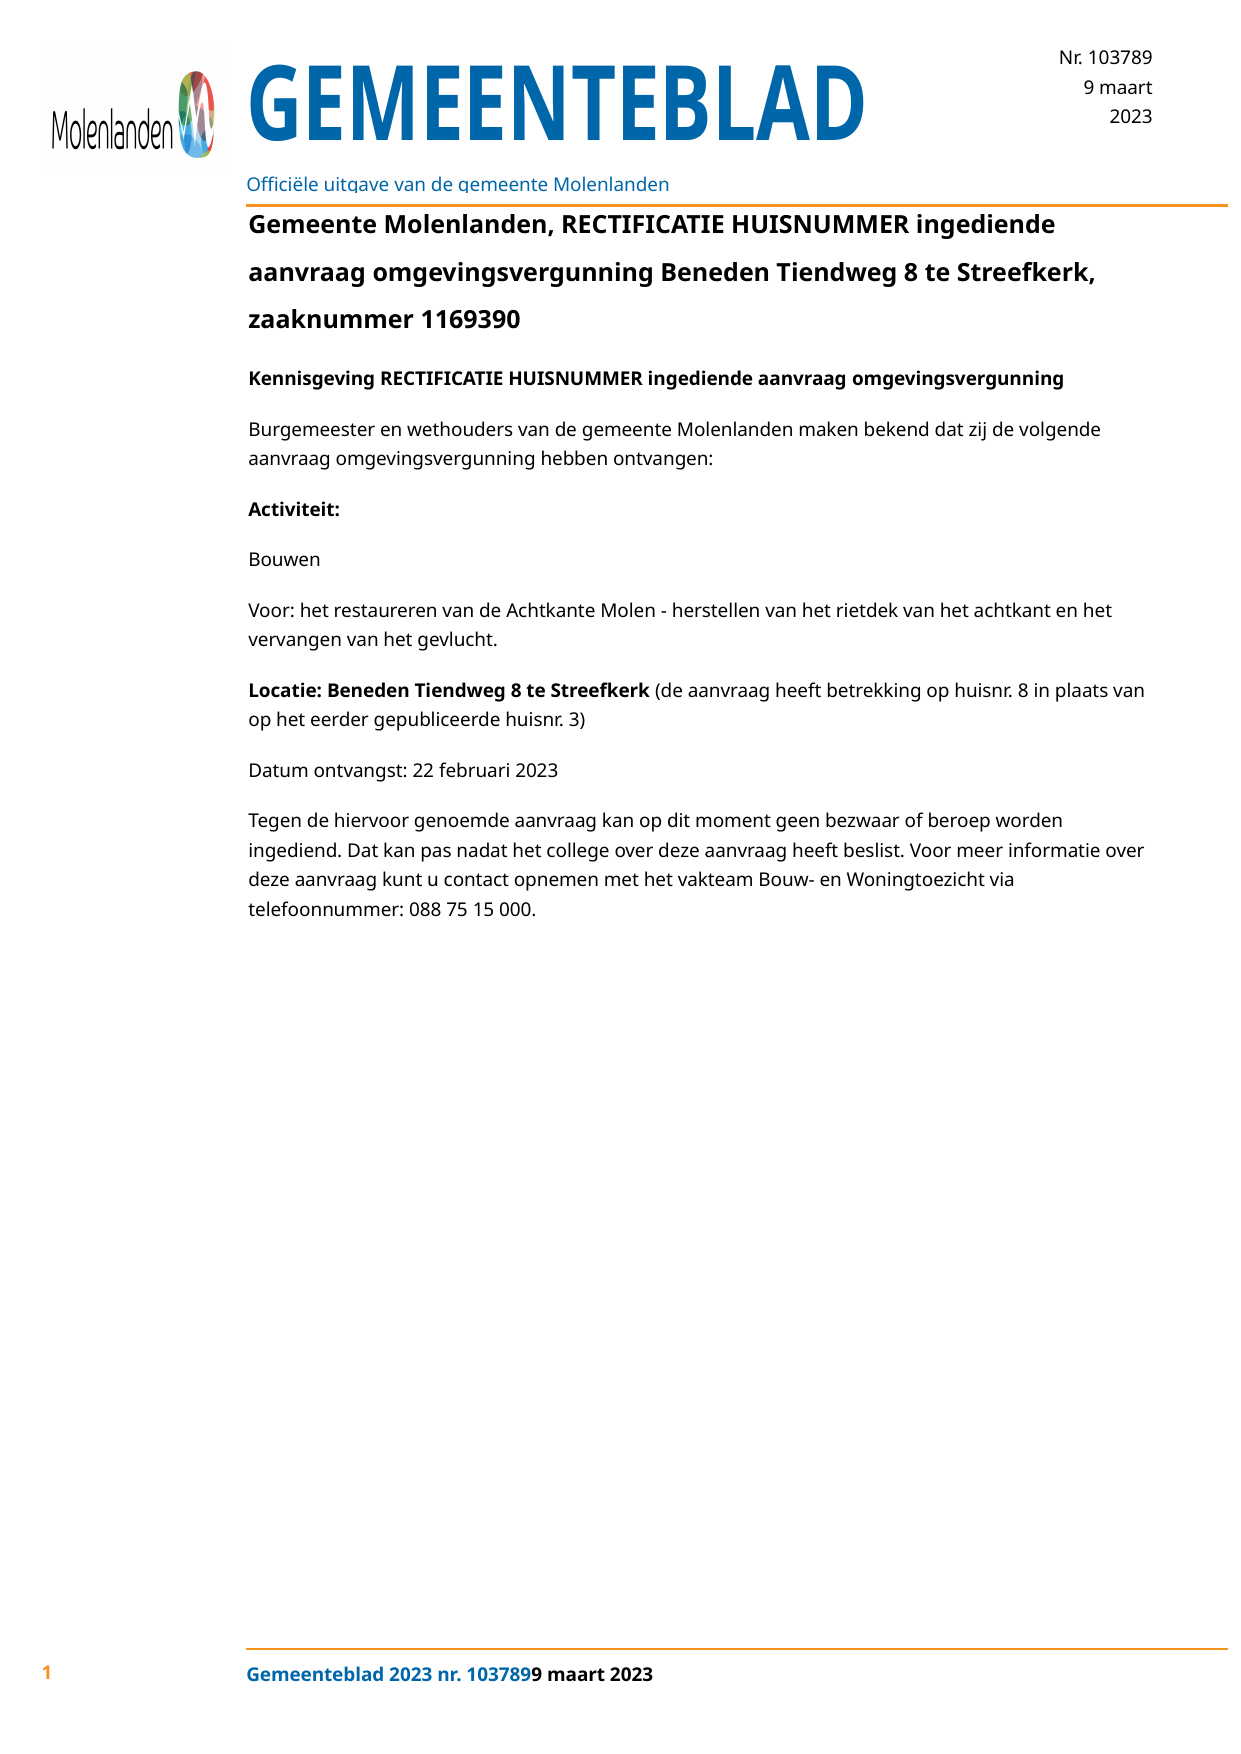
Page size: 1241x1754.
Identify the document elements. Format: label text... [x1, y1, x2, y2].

text Locatie: Beneden Tiendweg 8 te Streefkerk (de aanvraag heeft betrekking op huisnr. 8 in plaats van op het eerder gepubliceerde huisnr. 3) [248, 677, 1152, 732]
picture [41, 47, 231, 172]
text Voor: het restaureren van de Achtkante Molen - herstellen van het rietdek van het achtkant en het vervangen van het gevlucht. [248, 597, 1152, 652]
text Activiteit: [248, 496, 1152, 522]
text Burgemeester en wethouders van de gemeente Molenlanden maken bekend dat zij de volgende aanvraag omgevingsvergunning hebben ontvangen: [248, 416, 1152, 471]
text Bouwen [248, 546, 1152, 572]
text Gemeente Molenlanden, RECTIFICATIE HUISNUMMER ingediende aanvraag omgevingsvergunning Beneden Tiendweg 8 te Streefkerk, zaaknummer 1169390 [248, 207, 1152, 336]
text Datum ontvangst: 22 februari 2023 [248, 757, 1152, 782]
text Tegen de hiervoor genoemde aanvraag kan op dit moment geen bezwaar of beroep worden ingediend. Dat kan pas nadat het college over deze aanvraag heeft beslist. Voor meer informatie over deze aanvraag kunt u contact opnemen met het vakteam Bouw- en Woningtoezicht via telefoonnummer: 088 75 15 000. [248, 807, 1152, 922]
text Kennisgeving RECTIFICATIE HUISNUMMER ingediende aanvraag omgevingsvergunning [248, 366, 1152, 391]
